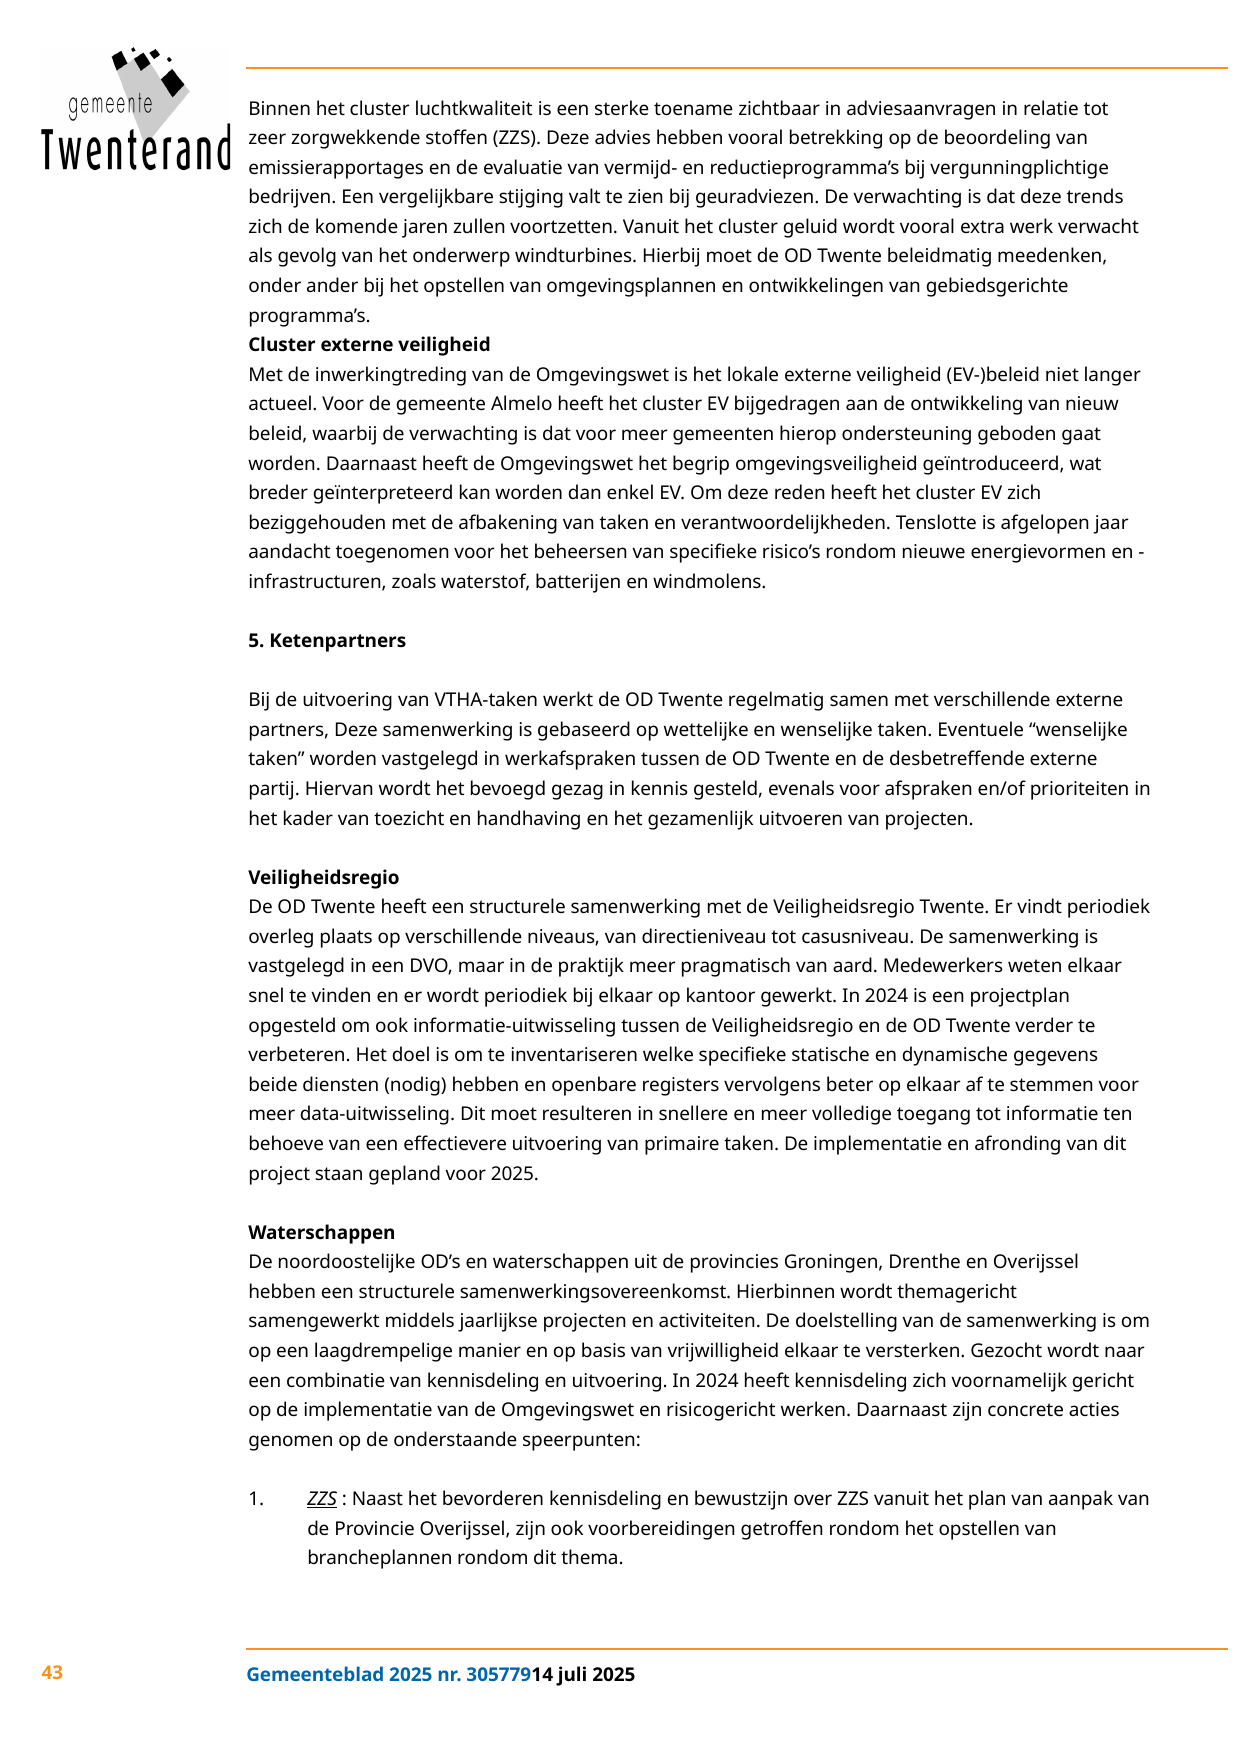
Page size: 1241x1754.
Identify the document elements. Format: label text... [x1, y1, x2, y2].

text De OD Twente heeft een structurele samenwerking met de Veiligheidsregio Twente. Er vindt periodiek overleg plaats op verschillende niveaus, van directieniveau tot casusniveau. De samenwerking is vastgelegd in een DVO, maar in de praktijk meer pragmatisch van aard. Medewerkers weten elkaar snel te vinden en er wordt periodiek bij elkaar op kantoor gewerkt. In 2024 is een projectplan opgesteld om ook informatie-uitwisseling tussen de Veiligheidsregio en de OD Twente verder te verbeteren. Het doel is om te inventariseren welke specifieke statische en dynamische gegevens beide diensten (nodig) hebben en openbare registers vervolgens beter op elkaar af te stemmen voor meer data-uitwisseling. Dit moet resulteren in snellere en meer volledige toegang tot informatie ten behoeve van een effectievere uitvoering van primaire taken. De implementatie en afronding van dit project staan gepland voor 2025. [248, 893, 1152, 1186]
list ZZS : Naast het bevorderen kennisdeling en bewustzijn over ZZS vanuit het plan van aanpak van de Provincie Overijssel, zijn ook voorbereidingen getroffen rondom het opstellen van brancheplannen rondom dit thema. [248, 1485, 1152, 1570]
text 5. Ketenpartners [248, 627, 1152, 653]
text De noordoostelijke OD’s en waterschappen uit de provincies Groningen, Drenthe en Overijssel hebben een structurele samenwerkingsovereenkomst. Hierbinnen wordt themagericht samengewerkt middels jaarlijkse projecten en activiteiten. De doelstelling van de samenwerking is om op een laagdrempelige manier en op basis van vrijwilligheid elkaar te versterken. Gezocht wordt naar een combinatie van kennisdeling en uitvoering. In 2024 heeft kennisdeling zich voornamelijk gericht op de implementatie van de Omgevingswet en risicogericht werken. Daarnaast zijn concrete acties genomen op de onderstaande speerpunten: [248, 1248, 1152, 1452]
text Binnen het cluster luchtkwaliteit is een sterke toename zichtbaar in adviesaanvragen in relatie tot zeer zorgwekkende stoffen (ZZS). Deze advies hebben vooral betrekking op de beoordeling van emissierapportages en de evaluatie van vermijd- en reductieprogramma’s bij vergunningplichtige bedrijven. Een vergelijkbare stijging valt te zien bij geuradviezen. De verwachting is dat deze trends zich de komende jaren zullen voortzetten. Vanuit het cluster geluid wordt vooral extra werk verwacht als gevolg van het onderwerp windturbines. Hierbij moet de OD Twente beleidmatig meedenken, onder ander bij het opstellen van omgevingsplannen en ontwikkelingen van gebiedsgerichte programma’s. [248, 95, 1152, 328]
text Bij de uitvoering van VTHA-taken werkt de OD Twente regelmatig samen met verschillende externe partners, Deze samenwerking is gebaseerd op wettelijke en wenselijke taken. Eventuele “wenselijke taken” worden vastgelegd in werkafspraken tussen de OD Twente en de desbetreffende externe partij. Hiervan wordt het bevoegd gezag in kennis gesteld, evenals voor afspraken en/of prioriteiten in het kader van toezicht en handhaving en het gezamenlijk uitvoeren van projecten. [248, 686, 1152, 831]
text Cluster externe veiligheid [248, 331, 1152, 357]
picture [41, 47, 231, 172]
text Waterschappen [248, 1219, 1152, 1245]
text Veiligheidsregio [248, 864, 1152, 890]
text Met de inwerkingtreding van de Omgevingswet is het lokale externe veiligheid (EV-)beleid niet langer actueel. Voor de gemeente Almelo heeft het cluster EV bijgedragen aan de ontwikkeling van nieuw beleid, waarbij de verwachting is dat voor meer gemeenten hierop ondersteuning geboden gaat worden. Daarnaast heeft de Omgevingswet het begrip omgevingsveiligheid geïntroduceerd, wat breder geïnterpreteerd kan worden dan enkel EV. Om deze reden heeft het cluster EV zich beziggehouden met de afbakening van taken en verantwoordelijkheden. Tenslotte is afgelopen jaar aandacht toegenomen voor het beheersen van specifieke risico’s rondom nieuwe energievormen en -infrastructuren, zoals waterstof, batterijen en windmolens. [248, 361, 1152, 594]
